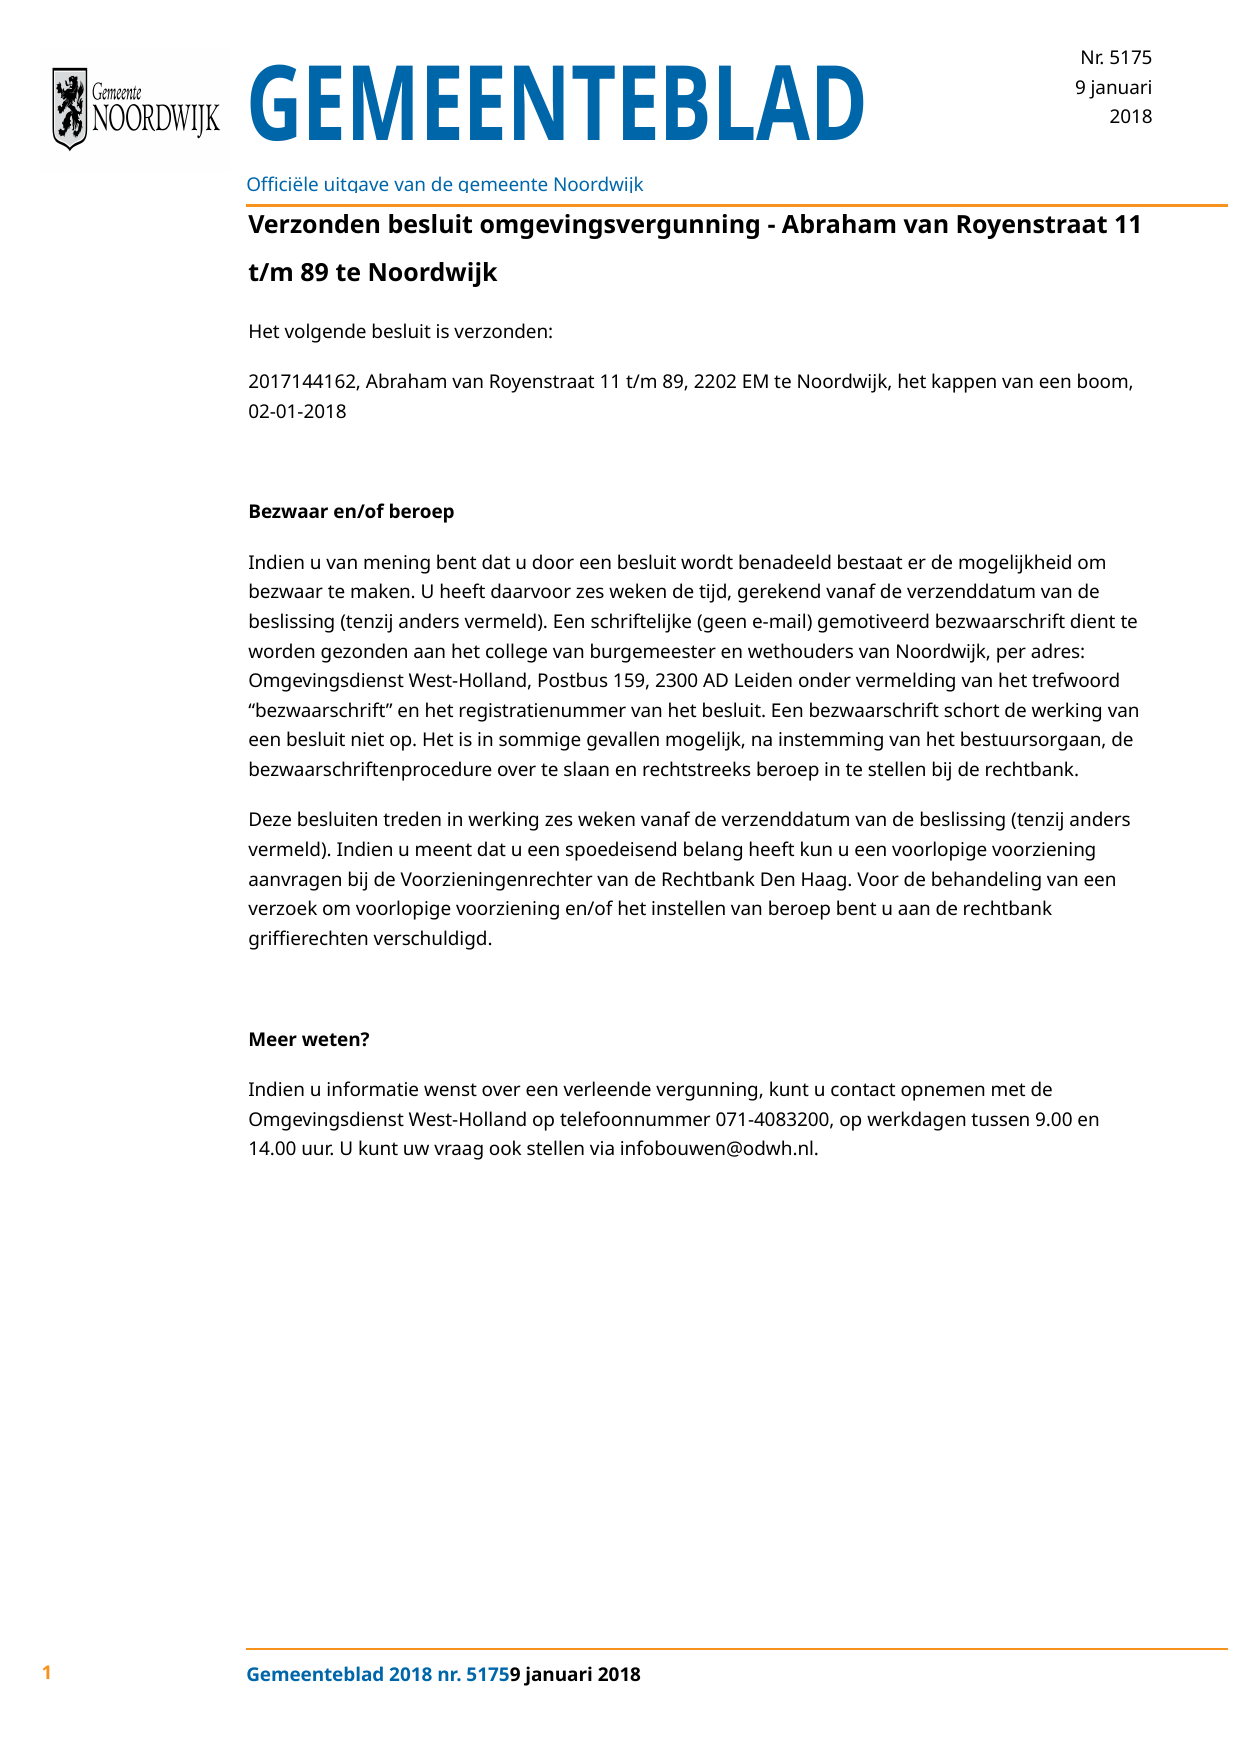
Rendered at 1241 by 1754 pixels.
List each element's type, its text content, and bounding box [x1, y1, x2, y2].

text Verzonden besluit omgevingsvergunning - Abraham van Royenstraat 11 t/m 89 te Noordwijk [248, 207, 1152, 288]
text 2017144162, Abraham van Royenstraat 11 t/m 89, 2202 EM te Noordwijk, het kappen van een boom, 02-01-2018 [248, 368, 1152, 424]
picture [41, 47, 231, 172]
text Bezwaar en/of beroep [248, 499, 1152, 524]
text Indien u informatie wenst over een verleende vergunning, kunt u contact opnemen met de Omgevingsdienst West-Holland op telefoonnummer 071-4083200, op werkdagen tussen 9.00 en 14.00 uur. U kunt uw vraag ook stellen via infobouwen@odwh.nl. [248, 1076, 1152, 1161]
text Meer weten? [248, 1026, 1152, 1052]
text Indien u van mening bent dat u door een besluit wordt benadeeld bestaat er de mogelijkheid om bezwaar te maken. U heeft daarvoor zes weken de tijd, gerekend vanaf de verzenddatum van de beslissing (tenzij anders vermeld). Een schriftelijke (geen e-mail) gemotiveerd bezwaarschrift dient te worden gezonden aan het college van burgemeester en wethouders van Noordwijk, per adres: Omgevingsdienst West-Holland, Postbus 159, 2300 AD Leiden onder vermelding van het trefwoord “bezwaarschrift” en het registratienummer van het besluit. Een bezwaarschrift schort de werking van een besluit niet op. Het is in sommige gevallen mogelijk, na instemming van het bestuursorgaan, de bezwaarschriftenprocedure over te slaan en rechtstreeks beroep in te stellen bij de rechtbank. [248, 549, 1152, 782]
text Deze besluiten treden in werking zes weken vanaf de verzenddatum van de beslissing (tenzij anders vermeld). Indien u meent dat u een spoedeisend belang heeft kun u een voorlopige voorziening aanvragen bij de Voorzieningenrechter van de Rechtbank Den Haag. Voor de behandeling van een verzoek om voorlopige voorziening en/of het instellen van beroep bent u aan de rechtbank griffierechten verschuldigd. [248, 807, 1152, 951]
text Het volgende besluit is verzonden: [248, 318, 1152, 344]
